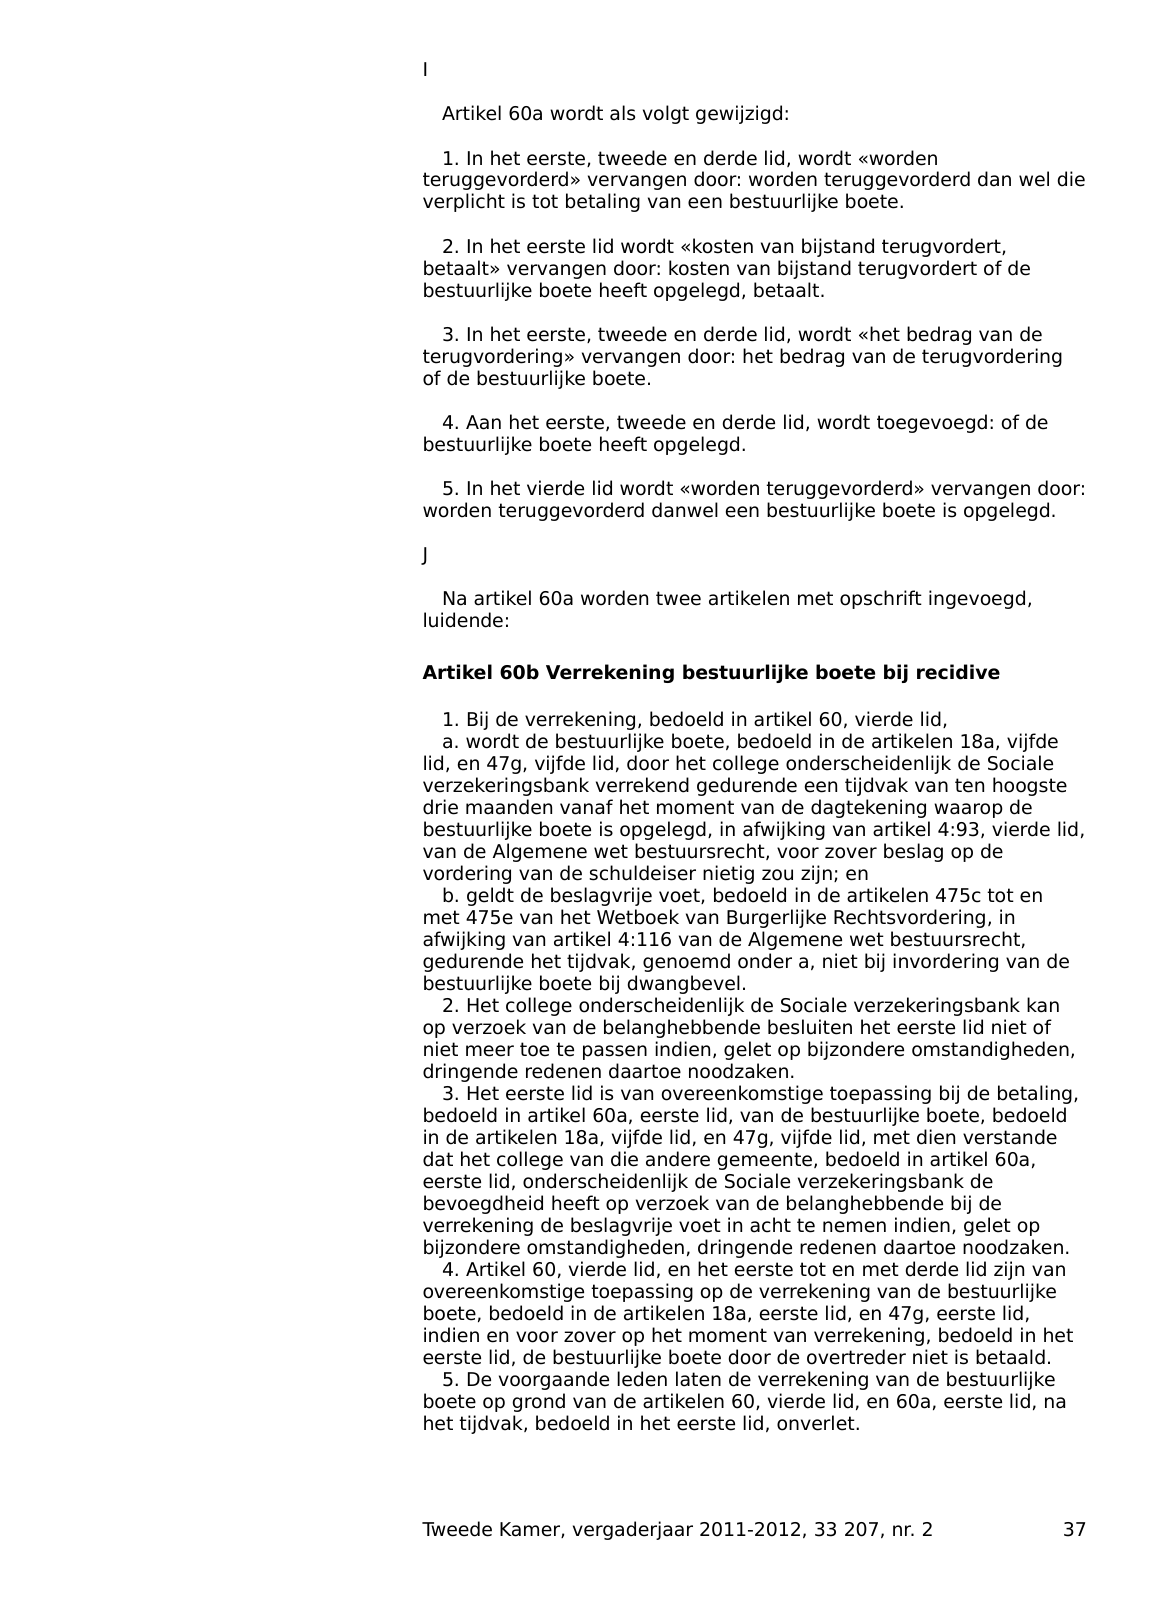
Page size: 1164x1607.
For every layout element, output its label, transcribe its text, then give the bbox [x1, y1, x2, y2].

text 3. In het eerste, tweede en derde lid, wordt «het bedrag van de terugvordering» vervangen door: het bedrag van de terugvordering of de bestuurlijke boete. [422, 324, 1087, 389]
text 5. In het vierde lid wordt «worden teruggevorderd» vervangen door: worden teruggevorderd danwel een bestuurlijke boete is opgelegd. [422, 478, 1087, 522]
text J [422, 544, 1087, 566]
text 4. Artikel 60, vierde lid, en het eerste tot en met derde lid zijn van overeenkomstige toepassing op de verrekening van de bestuurlijke boete, bedoeld in de artikelen 18a, eerste lid, en 47g, eerste lid, indien en voor zover op het moment van verrekening, bedoeld in het eerste lid, de bestuurlijke boete door de overtreder niet is betaald. [422, 1259, 1087, 1368]
text 1. Bij de verrekening, bedoeld in artikel 60, vierde lid, [422, 709, 1087, 731]
text a. wordt de bestuurlijke boete, bedoeld in de artikelen 18a, vijfde lid, en 47g, vijfde lid, door het college onderscheidenlijk de Sociale verzekeringsbank verrekend gedurende een tijdvak van ten hoogste drie maanden vanaf het moment van de dagtekening waarop de bestuurlijke boete is opgelegd, in afwijking van artikel 4:93, vierde lid, van de Algemene wet bestuursrecht, voor zover beslag op de vordering van de schuldeiser nietig zou zijn; en [422, 731, 1087, 885]
text Na artikel 60a worden twee artikelen met opschrift ingevoegd, luidende: [422, 588, 1087, 632]
text Artikel 60a wordt als volgt gewijzigd: [422, 103, 1087, 125]
text b. geldt de beslagvrije voet, bedoeld in de artikelen 475c tot en met 475e van het Wetboek van Burgerlijke Rechtsvordering, in afwijking van artikel 4:116 van de Algemene wet bestuursrecht, gedurende het tijdvak, genoemd onder a, niet bij invordering van de bestuurlijke boete bij dwangbevel. [422, 885, 1087, 995]
text 3. Het eerste lid is van overeenkomstige toepassing bij de betaling, bedoeld in artikel 60a, eerste lid, van de bestuurlijke boete, bedoeld in de artikelen 18a, vijfde lid, en 47g, vijfde lid, met dien verstande dat het college van die andere gemeente, bedoeld in artikel 60a, eerste lid, onderscheidenlijk de Sociale verzekeringsbank de bevoegdheid heeft op verzoek van de belanghebbende bij de verrekening de beslagvrije voet in acht te nemen indien, gelet op bijzondere omstandigheden, dringende redenen daartoe noodzaken. [422, 1083, 1087, 1259]
text 1. In het eerste, tweede en derde lid, wordt «worden teruggevorderd» vervangen door: worden teruggevorderd dan wel die verplicht is tot betaling van een bestuurlijke boete. [422, 147, 1087, 213]
text 2. In het eerste lid wordt «kosten van bijstand terugvordert, betaalt» vervangen door: kosten van bijstand terugvordert of de bestuurlijke boete heeft opgelegd, betaalt. [422, 236, 1087, 301]
text I [422, 59, 1087, 81]
text 4. Aan het eerste, tweede en derde lid, wordt toegevoegd: of de bestuurlijke boete heeft opgelegd. [422, 412, 1087, 456]
text 5. De voorgaande leden laten de verrekening van de bestuurlijke boete op grond van de artikelen 60, vierde lid, en 60a, eerste lid, na het tijdvak, bedoeld in het eerste lid, onverlet. [422, 1368, 1087, 1434]
subtitle Artikel 60b Verrekening bestuurlijke boete bij recidive [422, 662, 1087, 684]
text 2. Het college onderscheidenlijk de Sociale verzekeringsbank kan op verzoek van de belanghebbende besluiten het eerste lid niet of niet meer toe te passen indien, gelet op bijzondere omstandigheden, dringende redenen daartoe noodzaken. [422, 995, 1087, 1083]
